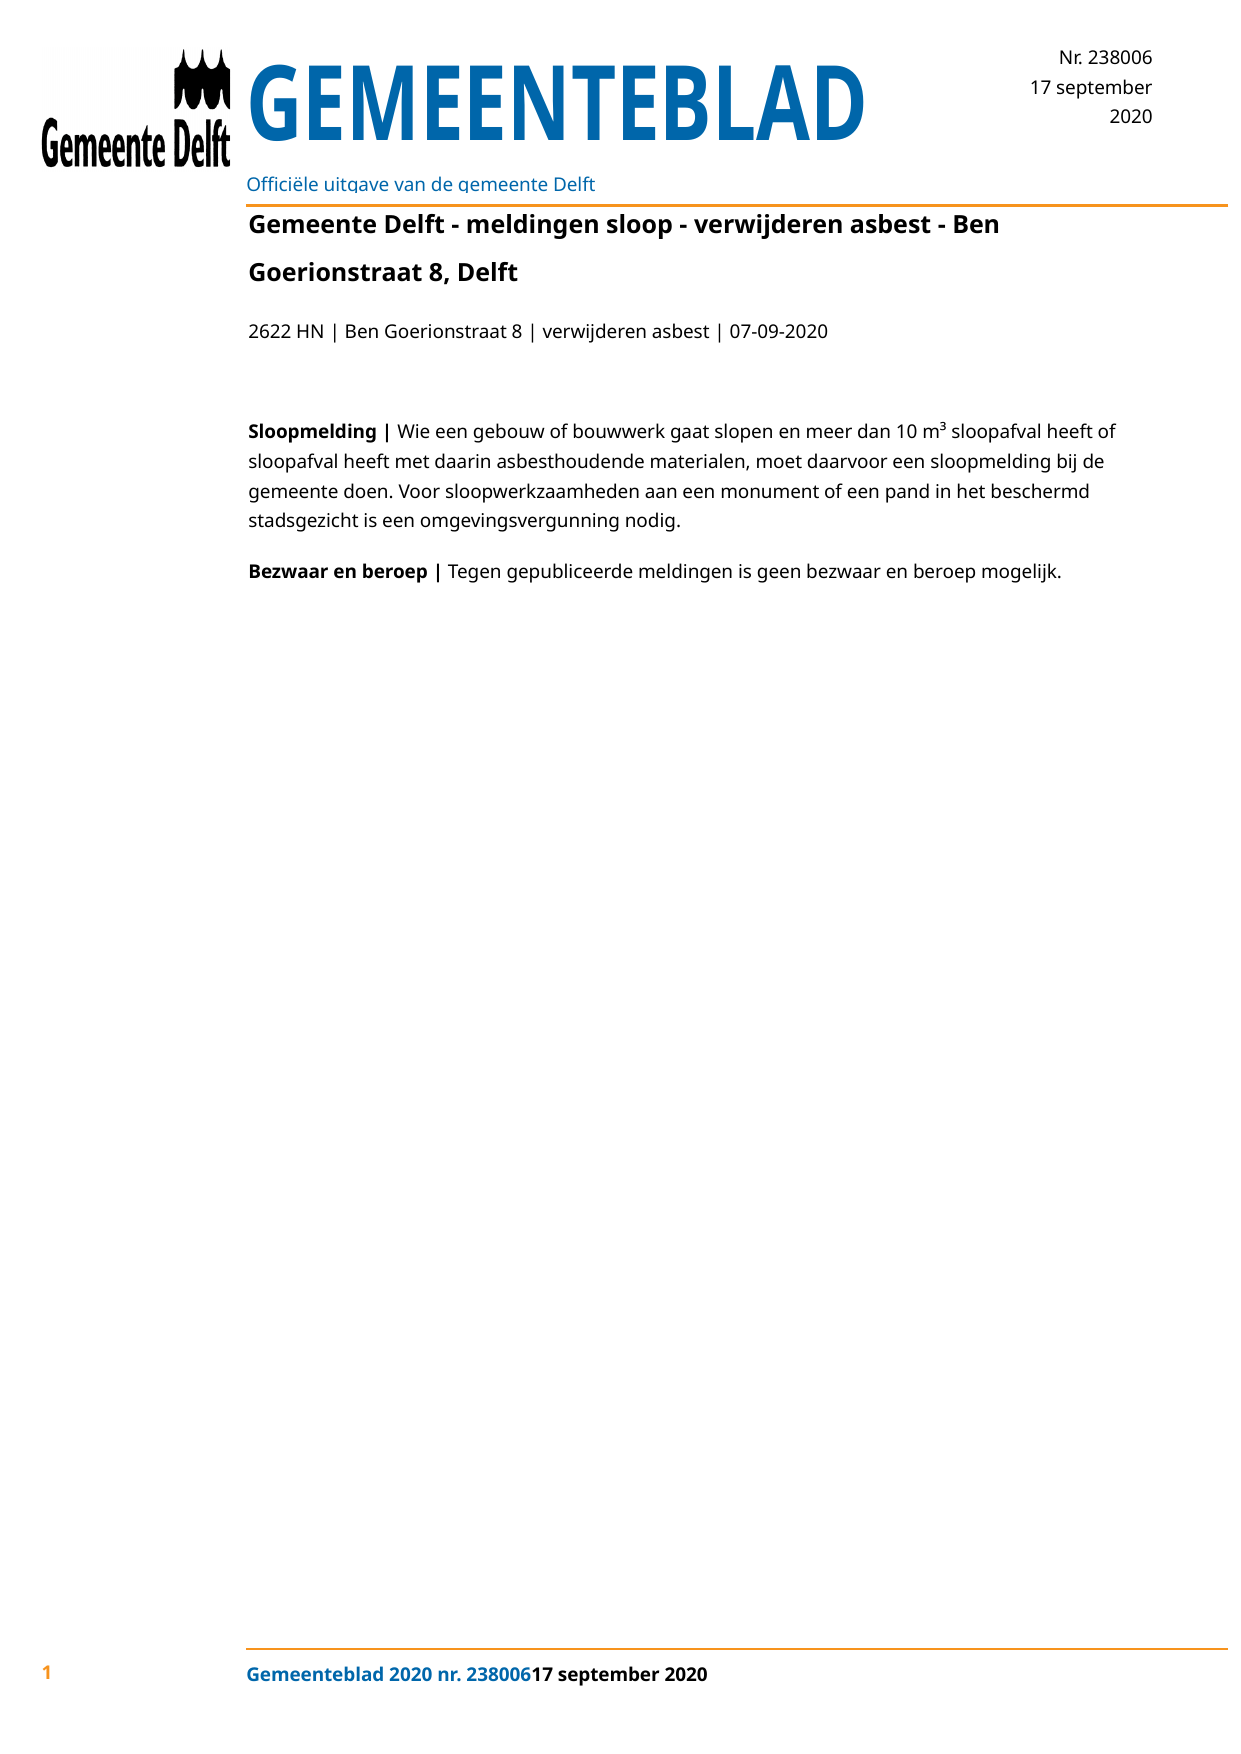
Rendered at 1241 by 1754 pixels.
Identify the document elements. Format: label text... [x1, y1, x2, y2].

text Sloopmelding | Wie een gebouw of bouwwerk gaat slopen en meer dan 10 m³ sloopafval heeft of sloopafval heeft met daarin asbesthoudende materialen, moet daarvoor een sloopmelding bij de gemeente doen. Voor sloopwerkzaamheden aan een monument of een pand in het beschermd stadsgezicht is een omgevingsvergunning nodig. [248, 419, 1152, 533]
text 2622 HN | Ben Goerionstraat 8 | verwijderen asbest | 07-09-2020 [248, 318, 1152, 344]
picture [41, 47, 231, 172]
text Bezwaar en beroep | Tegen gepubliceerde meldingen is geen bezwaar en beroep mogelijk. [248, 558, 1152, 584]
text Gemeente Delft - meldingen sloop - verwijderen asbest - Ben Goerionstraat 8, Delft [248, 207, 1152, 288]
